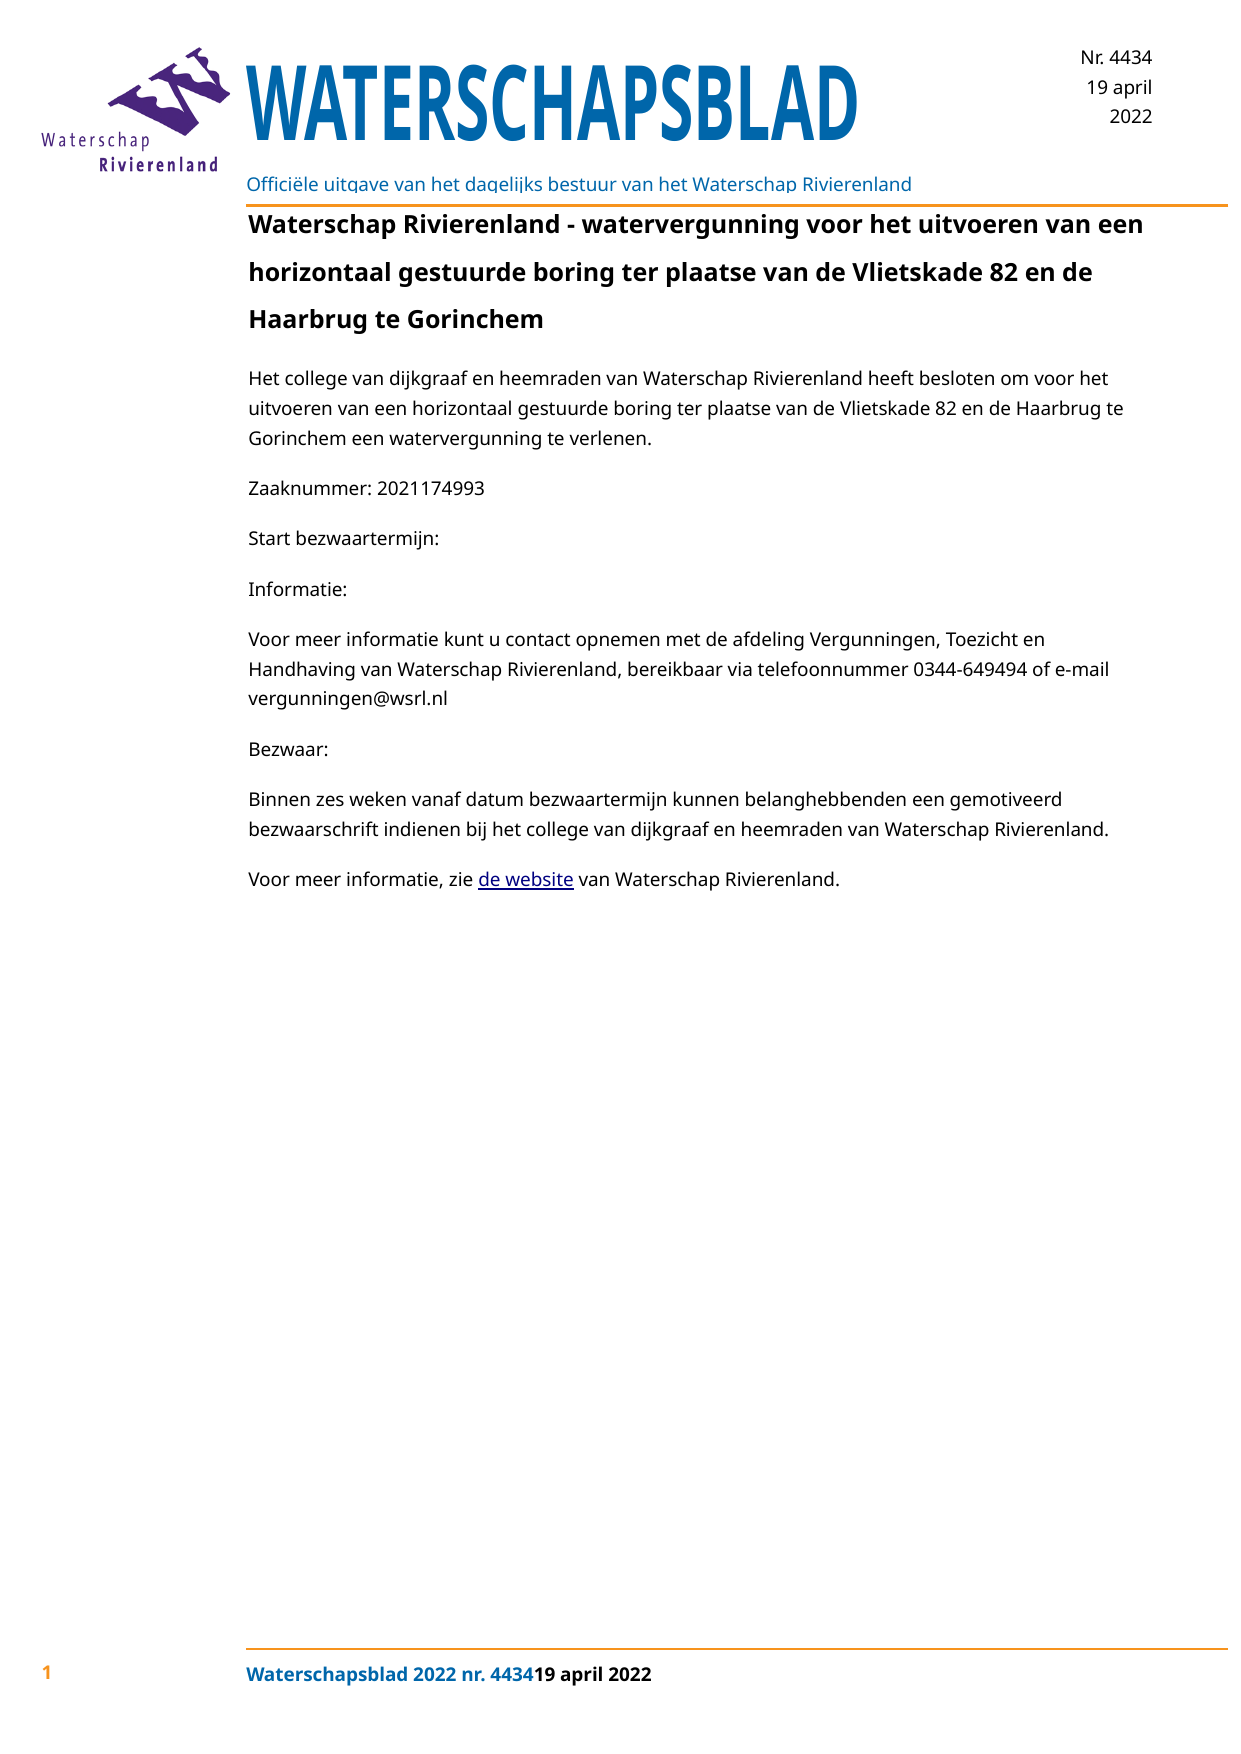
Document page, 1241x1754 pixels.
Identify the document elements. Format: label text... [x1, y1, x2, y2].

text Voor meer informatie kunt u contact opnemen met de afdeling Vergunningen, Toezicht en Handhaving van Waterschap Rivierenland, bereikbaar via telefoonnummer 0344-649494 of e-mail vergunningen@wsrl.nl [248, 626, 1152, 711]
text Informatie: [248, 576, 1152, 602]
text Voor meer informatie, zie de website van Waterschap Rivierenland. [248, 866, 1152, 892]
text Bezwaar: [248, 736, 1152, 762]
text Start bezwaartermijn: [248, 526, 1152, 551]
text Binnen zes weken vanaf datum bezwaartermijn kunnen belanghebbenden een gemotiveerd bezwaarschrift indienen bij het college van dijkgraaf en heemraden van Waterschap Rivierenland. [248, 786, 1152, 842]
text Waterschap Rivierenland - watervergunning voor het uitvoeren van een horizontaal gestuurde boring ter plaatse van de Vlietskade 82 en de Haarbrug te Gorinchem [248, 207, 1152, 336]
text Het college van dijkgraaf en heemraden van Waterschap Rivierenland heeft besloten om voor het uitvoeren van een horizontaal gestuurde boring ter plaatse van de Vlietskade 82 en de Haarbrug te Gorinchem een watervergunning te verlenen. [248, 366, 1152, 450]
picture [41, 47, 231, 172]
text Zaaknummer: 2021174993 [248, 475, 1152, 501]
